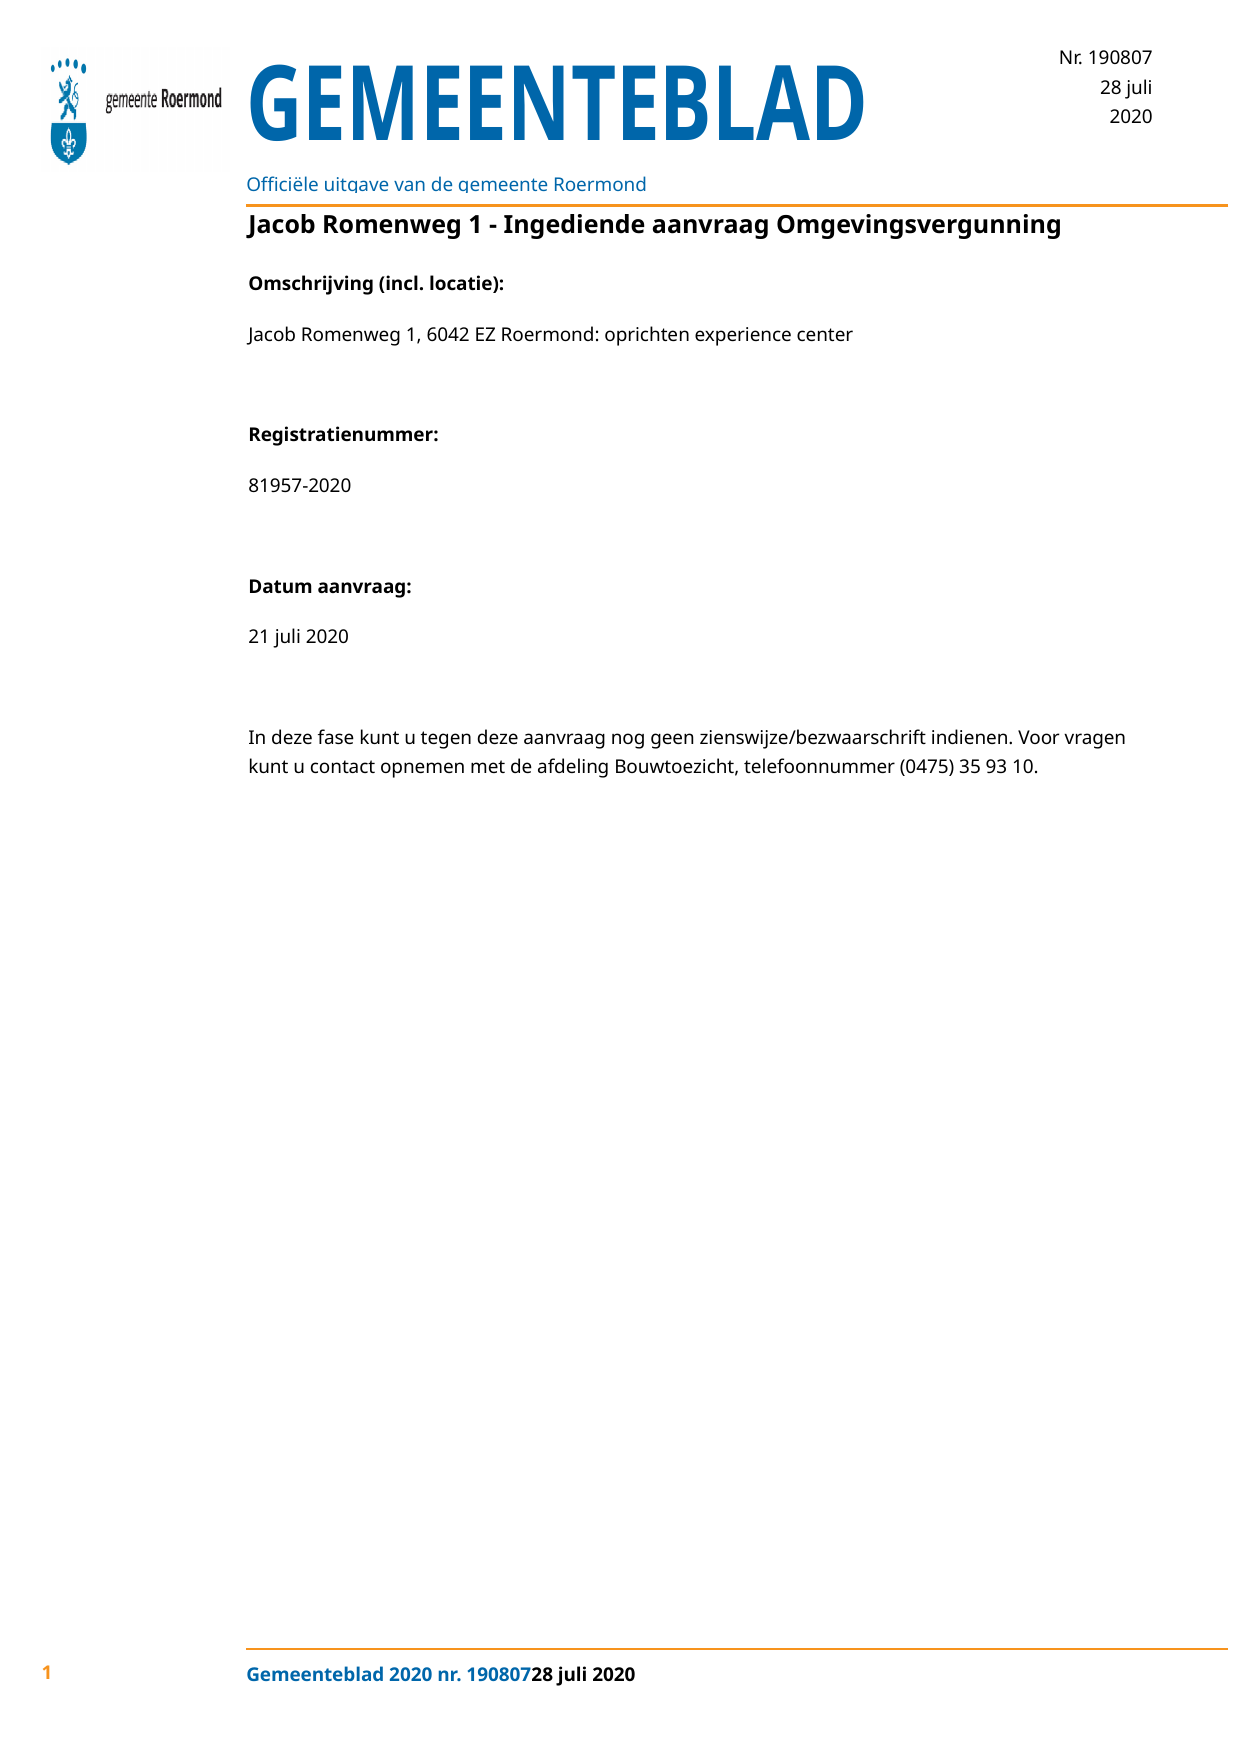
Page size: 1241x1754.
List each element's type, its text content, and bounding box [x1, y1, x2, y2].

text Jacob Romenweg 1, 6042 EZ Roermond: oprichten experience center [248, 321, 1152, 346]
text Jacob Romenweg 1 - Ingediende aanvraag Omgevingsvergunning [248, 207, 1152, 241]
text In deze fase kunt u tegen deze aanvraag nog geen zienswijze/bezwaarschrift indienen. Voor vragen kunt u contact opnemen met de afdeling Bouwtoezicht, telefoonnummer (0475) 35 93 10. [248, 724, 1152, 779]
text 21 juli 2020 [248, 623, 1152, 649]
text Datum aanvraag: [248, 573, 1152, 598]
text Omschrijving (incl. locatie): [248, 270, 1152, 296]
text 81957-2020 [248, 472, 1152, 498]
picture [41, 47, 231, 172]
text Registratienummer: [248, 422, 1152, 447]
